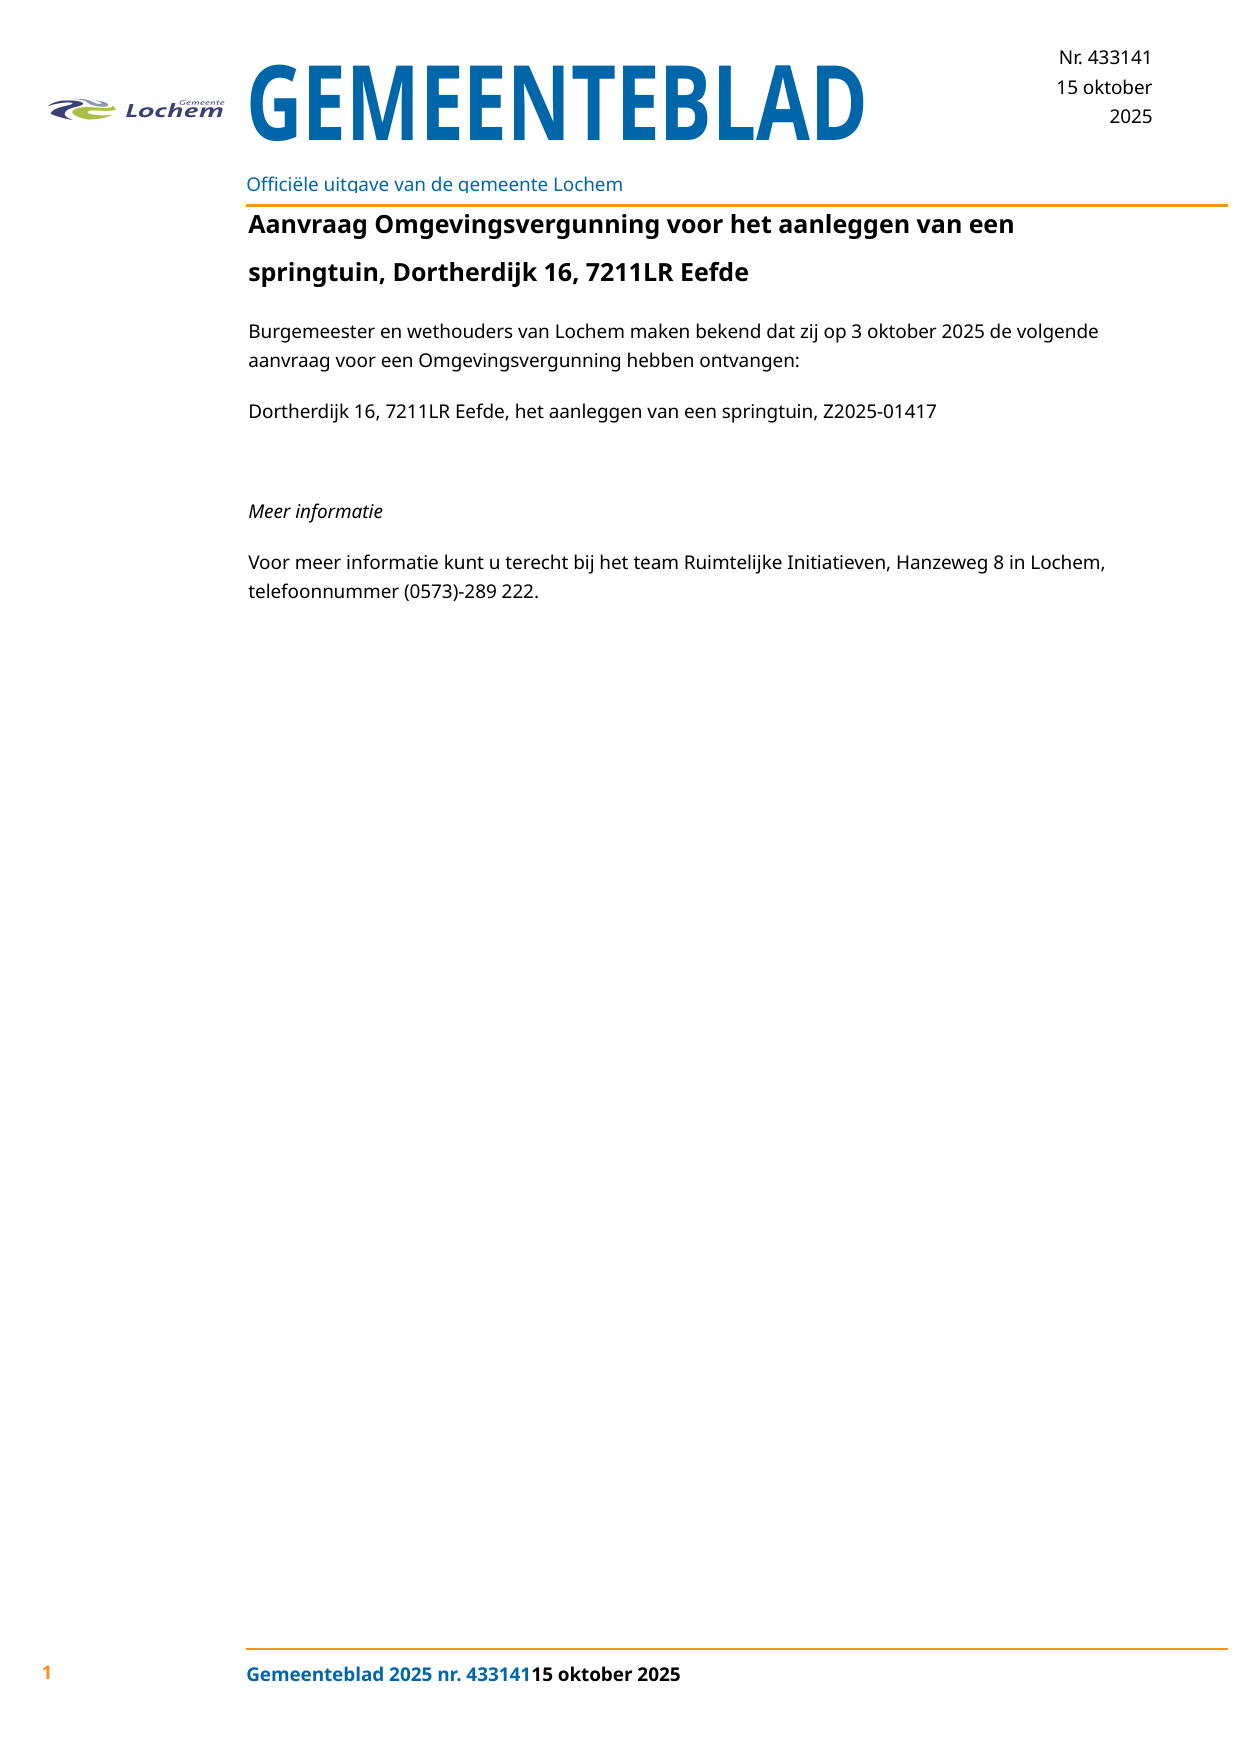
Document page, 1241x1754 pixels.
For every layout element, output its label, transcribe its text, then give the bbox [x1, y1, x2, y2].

text Meer informatie [248, 499, 1152, 524]
text Dortherdijk 16, 7211LR Eefde, het aanleggen van een springtuin, Z2025-01417 [248, 398, 1152, 424]
text Aanvraag Omgevingsvergunning voor het aanleggen van een springtuin, Dortherdijk 16, 7211LR Eefde [248, 207, 1152, 288]
picture [41, 47, 231, 172]
text Voor meer informatie kunt u terecht bij het team Ruimtelijke Initiatieven, Hanzeweg 8 in Lochem, telefoonnummer (0573)-289 222. [248, 549, 1152, 604]
text Burgemeester en wethouders van Lochem maken bekend dat zij op 3 oktober 2025 de volgende aanvraag voor een Omgevingsvergunning hebben ontvangen: [248, 318, 1152, 373]
